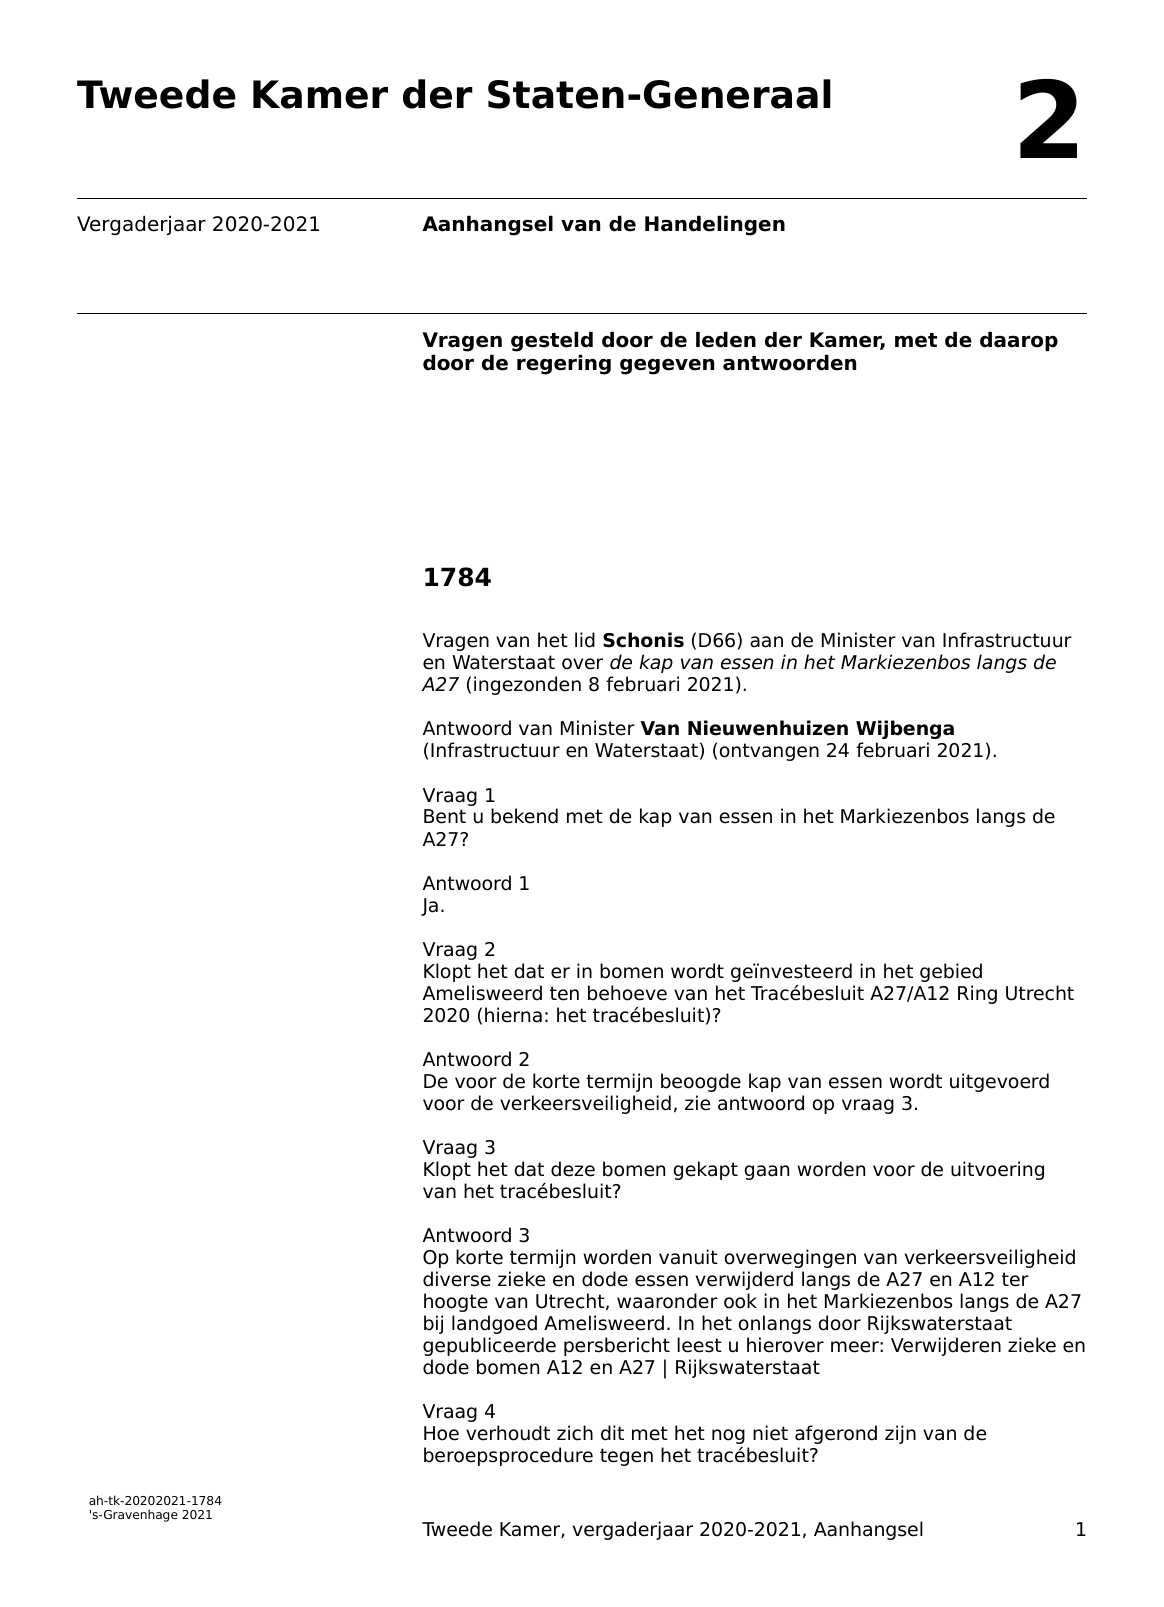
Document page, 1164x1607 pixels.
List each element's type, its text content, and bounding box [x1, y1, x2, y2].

table_cell Aanhangsel van de Handelingen [422, 199, 1087, 313]
table_cell Vergaderjaar 2020-2021 [77, 199, 422, 313]
text Op korte termijn worden vanuit overwegingen van verkeersveiligheid diverse zieke en dode essen verwijderd langs de A27 en A12 ter hoogte van Utrecht, waaronder ook in het Markiezenbos langs de A27 bij landgoed Amelisweerd. In het onlangs door Rijkswaterstaat gepubliceerde persbericht leest u hierover meer: Verwijderen zieke en dode bomen A12 en A27 | Rijkswaterstaat [422, 1247, 1087, 1379]
text Vraag 4 [422, 1401, 1087, 1423]
text Vragen van het lid Schonis (D66) aan de Minister van Infrastructuur en Waterstaat over de kap van essen in het Markiezenbos langs de A27 (ingezonden 8 februari 2021). [422, 630, 1087, 696]
text Antwoord van Minister Van Nieuwenhuizen Wijbenga (Infrastructuur en Waterstaat) (ontvangen 24 februari 2021). [422, 718, 1087, 762]
text Vraag 1 [422, 784, 1087, 806]
text Antwoord 2 [422, 1049, 1087, 1071]
text 1784 [422, 563, 1087, 592]
table_header Tweede Kamer der Staten-Generaal [77, 59, 886, 198]
text Klopt het dat deze bomen gekapt gaan worden voor de uitvoering van het tracébesluit? [422, 1159, 1087, 1203]
text Hoe verhoudt zich dit met het nog niet afgerond zijn van de beroepsprocedure tegen het tracébesluit? [422, 1423, 1087, 1467]
text Ja. [422, 894, 1087, 917]
text Klopt het dat er in bomen wordt geïnvesteerd in het gebied Amelisweerd ten behoeve van het Tracébesluit A27/A12 Ring Utrecht 2020 (hierna: het tracébesluit)? [422, 961, 1087, 1027]
text 's-Gravenhage 2021 [88, 1508, 323, 1522]
text De voor de korte termijn beoogde kap van essen wordt uitgevoerd voor de verkeersveiligheid, zie antwoord op vraag 3. [422, 1071, 1087, 1115]
text ah-tk-20202021-1784 [88, 1494, 323, 1508]
text Antwoord 1 [422, 873, 1087, 894]
text Vraag 3 [422, 1137, 1087, 1159]
table_header 2 [886, 59, 1087, 198]
text Antwoord 3 [422, 1225, 1087, 1247]
table_cell [77, 314, 422, 375]
text Bent u bekend met de kap van essen in het Markiezenbos langs de A27? [422, 806, 1087, 850]
table_cell Vragen gesteld door de leden der Kamer, met de daarop door de regering gegeven antwoorden [422, 314, 1087, 375]
text Vraag 2 [422, 939, 1087, 961]
